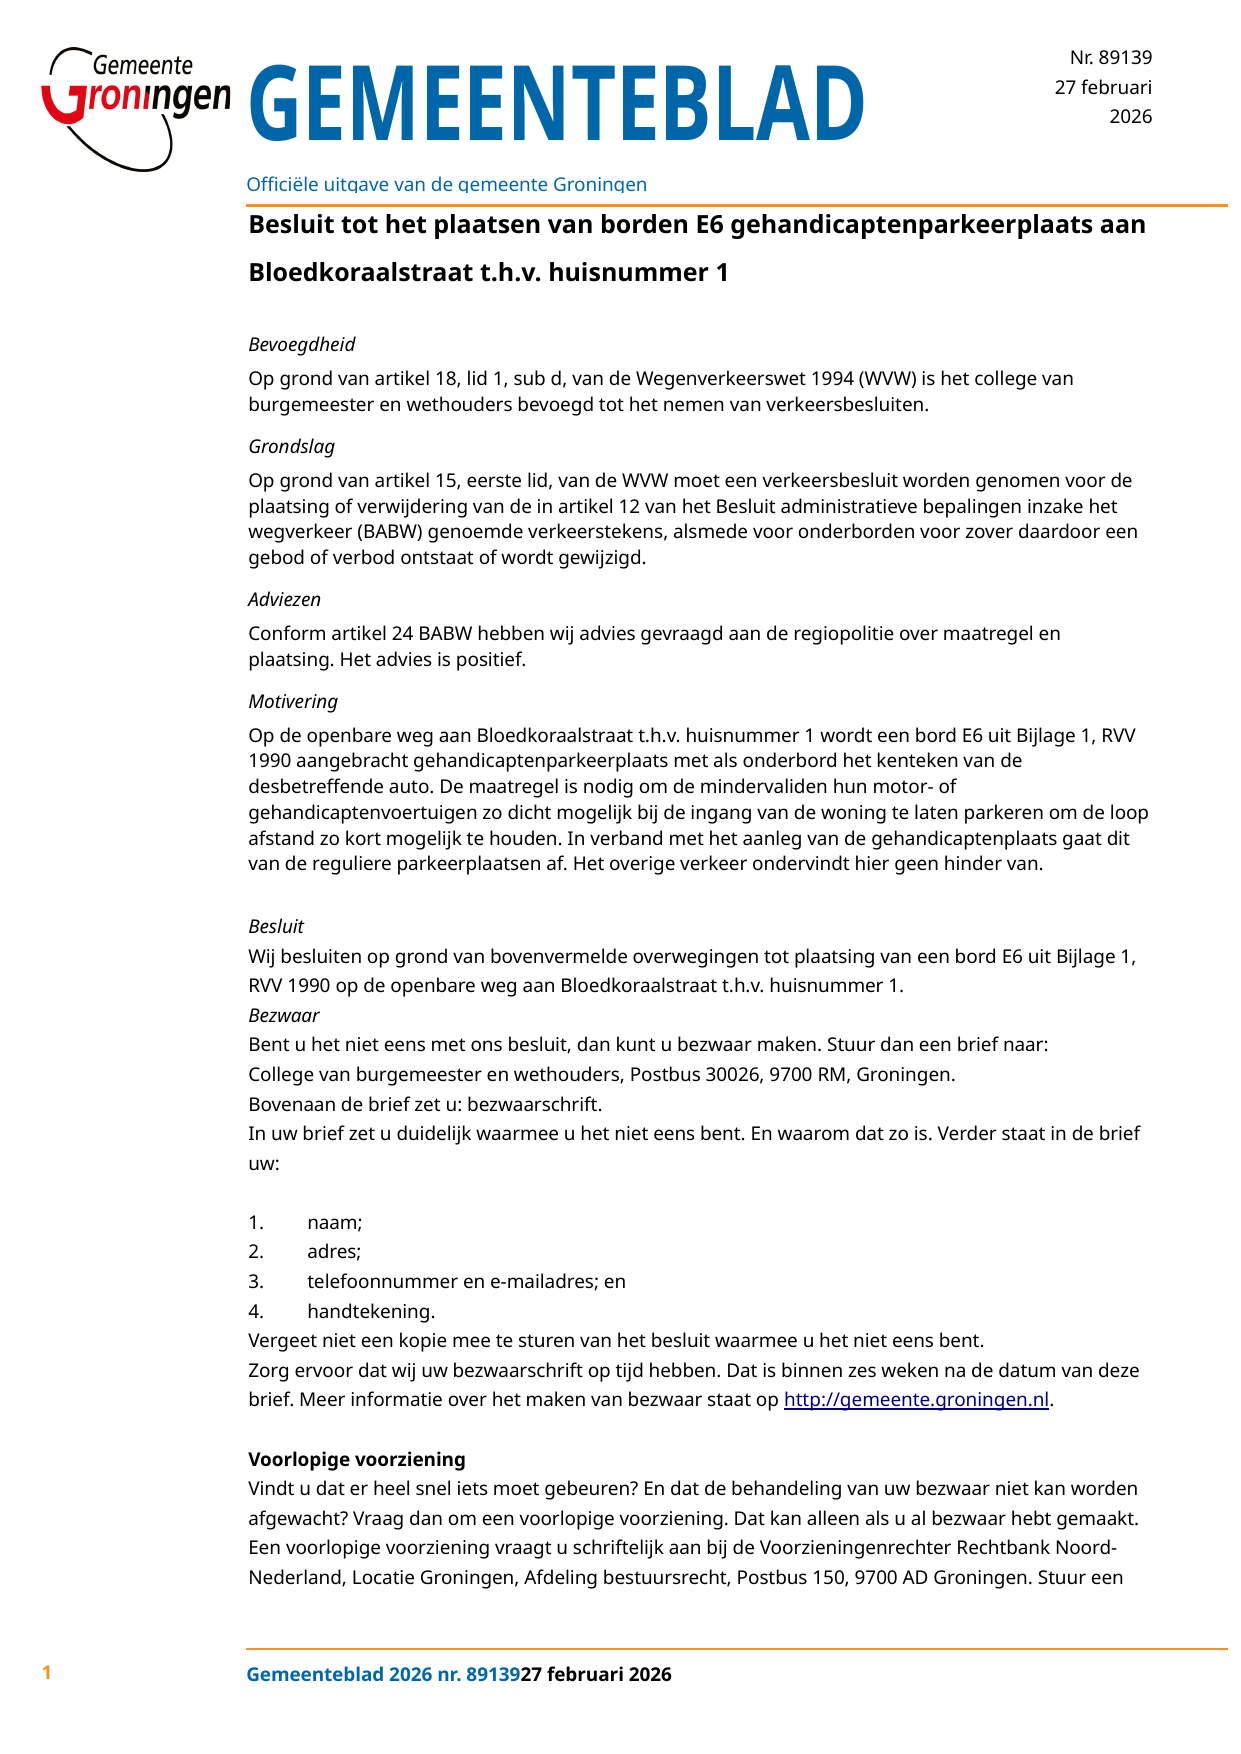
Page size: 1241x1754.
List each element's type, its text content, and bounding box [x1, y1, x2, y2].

text Besluit tot het plaatsen van borden E6 gehandicaptenparkeerplaats aan Bloedkoraalstraat t.h.v. huisnummer 1 [248, 207, 1152, 288]
text Vindt u dat er heel snel iets moet gebeuren? En dat de behandeling van uw bezwaar niet kan worden afgewacht? Vraag dan om een voorlopige voorziening. Dat kan alleen als u al bezwaar hebt gemaakt. Een voorlopige voorziening vraagt u schriftelijk aan bij de Voorzieningenrechter Rechtbank Noord-Nederland, Locatie Groningen, Afdeling bestuursrecht, Postbus 150, 9700 AD Groningen. Stuur een [248, 1475, 1152, 1590]
list naam; [248, 1209, 1152, 1235]
text Op grond van artikel 18, lid 1, sub d, van de Wegenverkeerswet 1994 (WVW) is het college van burgemeester en wethouders bevoegd tot het nemen van verkeersbesluiten. [248, 366, 1152, 417]
text Bovenaan de brief zet u: bezwaarschrift. [248, 1091, 1152, 1117]
text Vergeet niet een kopie mee te sturen van het besluit waarmee u het niet eens bent. [248, 1327, 1152, 1353]
text Grondslag [248, 433, 1152, 459]
text Wij besluiten op grond van bovenvermelde overwegingen tot plaatsing van een bord E6 uit Bijlage 1, RVV 1990 op de openbare weg aan Bloedkoraalstraat t.h.v. huisnummer 1. [248, 943, 1152, 998]
text In uw brief zet u duidelijk waarmee u het niet eens bent. En waarom dat zo is. Verder staat in de brief uw: [248, 1120, 1152, 1176]
text Bevoegdheid [248, 331, 1152, 357]
text Conform artikel 24 BABW hebben wij advies gevraagd aan de regiopolitie over maatregel en plaatsing. Het advies is positief. [248, 620, 1152, 672]
text Bent u het niet eens met ons besluit, dan kunt u bezwaar maken. Stuur dan een brief naar: [248, 1032, 1152, 1057]
text College van burgemeester en wethouders, Postbus 30026, 9700 RM, Groningen. [248, 1061, 1152, 1087]
text Op grond van artikel 15, eerste lid, van de WVW moet een verkeersbesluit worden genomen voor de plaatsing of verwijdering van de in artikel 12 van het Besluit administratieve bepalingen inzake het wegverkeer (BABW) genoemde verkeerstekens, alsmede voor onderborden voor zover daardoor een gebod of verbod ontstaat of wordt gewijzigd. [248, 467, 1152, 570]
text Besluit [248, 913, 1152, 939]
text Voorlopige voorziening [248, 1446, 1152, 1472]
text Bezwaar [248, 1002, 1152, 1028]
list handtekening. [248, 1298, 1152, 1324]
picture [41, 47, 231, 172]
text Zorg ervoor dat wij uw bezwaarschrift op tijd hebben. Dat is binnen zes weken na de datum van deze brief. Meer informatie over het maken van bezwaar staat op http://gemeente.groningen.nl. [248, 1357, 1152, 1412]
list telefoonnummer en e-mailadres; en [248, 1268, 1152, 1294]
list adres; [248, 1239, 1152, 1264]
text Adviezen [248, 586, 1152, 612]
text Motivering [248, 688, 1152, 714]
text Op de openbare weg aan Bloedkoraalstraat t.h.v. huisnummer 1 wordt een bord E6 uit Bijlage 1, RVV 1990 aangebracht gehandicaptenparkeerplaats met als onderbord het kenteken van de desbetreffende auto. De maatregel is nodig om de mindervaliden hun motor- of gehandicaptenvoertuigen zo dicht mogelijk bij de ingang van de woning te laten parkeren om de loop afstand zo kort mogelijk te houden. In verband met het aanleg van de gehandicaptenplaats gaat dit van de reguliere parkeerplaatsen af. Het overige verkeer ondervindt hier geen hinder van. [248, 722, 1152, 876]
